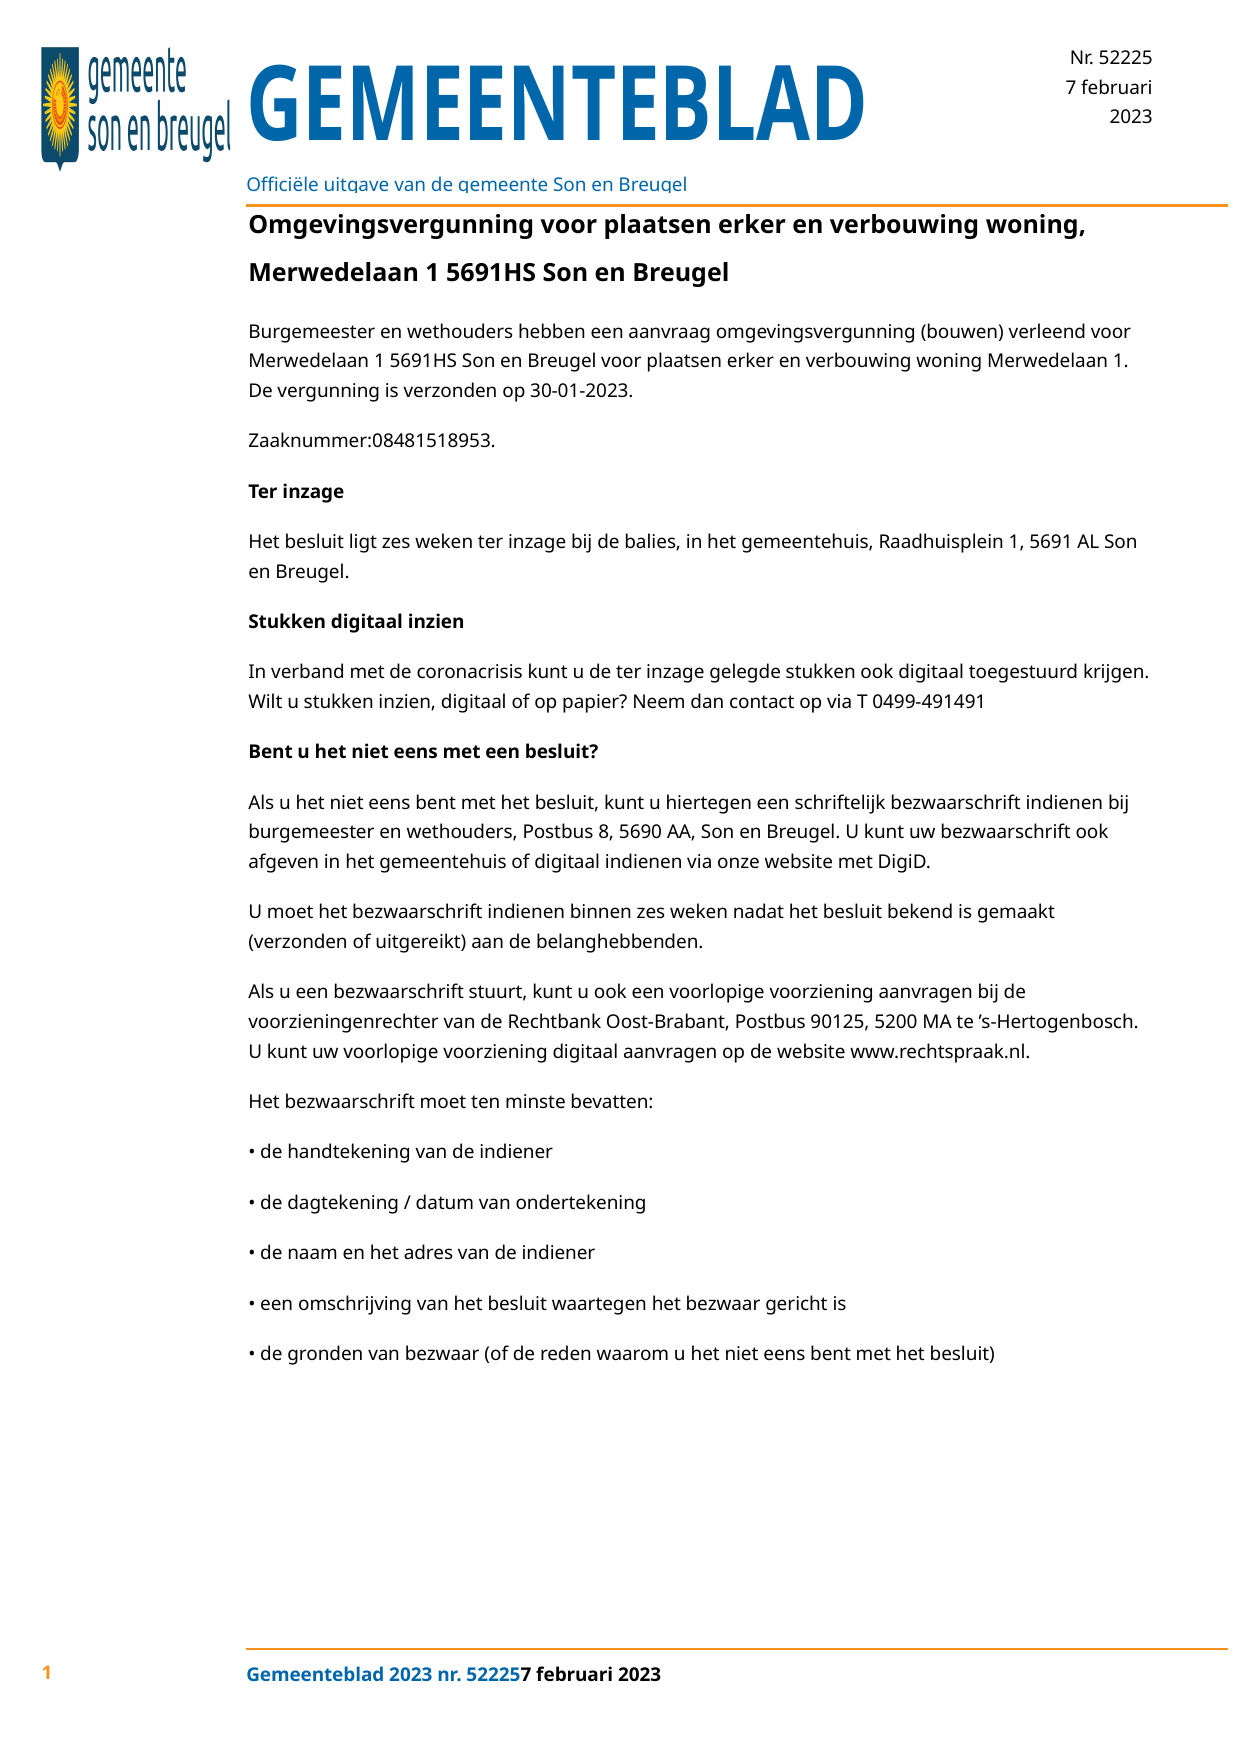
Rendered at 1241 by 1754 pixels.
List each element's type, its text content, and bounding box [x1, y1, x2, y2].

text Zaaknummer:08481518953. [248, 427, 1152, 453]
text Het besluit ligt zes weken ter inzage bij de balies, in het gemeentehuis, Raadhuisplein 1, 5691 AL Son en Breugel. [248, 528, 1152, 584]
text • een omschrijving van het besluit waartegen het bezwaar gericht is [248, 1290, 1152, 1316]
text Ter inzage [248, 478, 1152, 504]
text • de handtekening van de indiener [248, 1139, 1152, 1164]
text U moet het bezwaarschrift indienen binnen zes weken nadat het besluit bekend is gemaakt (verzonden of uitgereikt) aan de belanghebbenden. [248, 899, 1152, 954]
text Stukken digitaal inzien [248, 608, 1152, 634]
picture [41, 47, 231, 172]
text • de dagtekening / datum van ondertekening [248, 1189, 1152, 1215]
text Omgevingsvergunning voor plaatsen erker en verbouwing woning, Merwedelaan 1 5691HS Son en Breugel [248, 207, 1152, 288]
text Als u het niet eens bent met het besluit, kunt u hiertegen een schriftelijk bezwaarschrift indienen bij burgemeester en wethouders, Postbus 8, 5690 AA, Son en Breugel. U kunt uw bezwaarschrift ook afgeven in het gemeentehuis of digitaal indienen via onze website met DigiD. [248, 789, 1152, 874]
text Het bezwaarschrift moet ten minste bevatten: [248, 1088, 1152, 1114]
text Bent u het niet eens met een besluit? [248, 739, 1152, 764]
text In verband met de coronacrisis kunt u de ter inzage gelegde stukken ook digitaal toegestuurd krijgen. Wilt u stukken inzien, digitaal of op papier? Neem dan contact op via T 0499-491491 [248, 659, 1152, 714]
text Burgemeester en wethouders hebben een aanvraag omgevingsvergunning (bouwen) verleend voor Merwedelaan 1 5691HS Son en Breugel voor plaatsen erker en verbouwing woning Merwedelaan 1. De vergunning is verzonden op 30-01-2023. [248, 318, 1152, 403]
text • de naam en het adres van de indiener [248, 1239, 1152, 1265]
text • de gronden van bezwaar (of de reden waarom u het niet eens bent met het besluit) [248, 1340, 1152, 1366]
text Als u een bezwaarschrift stuurt, kunt u ook een voorlopige voorziening aanvragen bij de voorzieningenrechter van de Rechtbank Oost-Brabant, Postbus 90125, 5200 MA te ’s-Hertogenbosch. U kunt uw voorlopige voorziening digitaal aanvragen op de website www.rechtspraak.nl. [248, 979, 1152, 1064]
